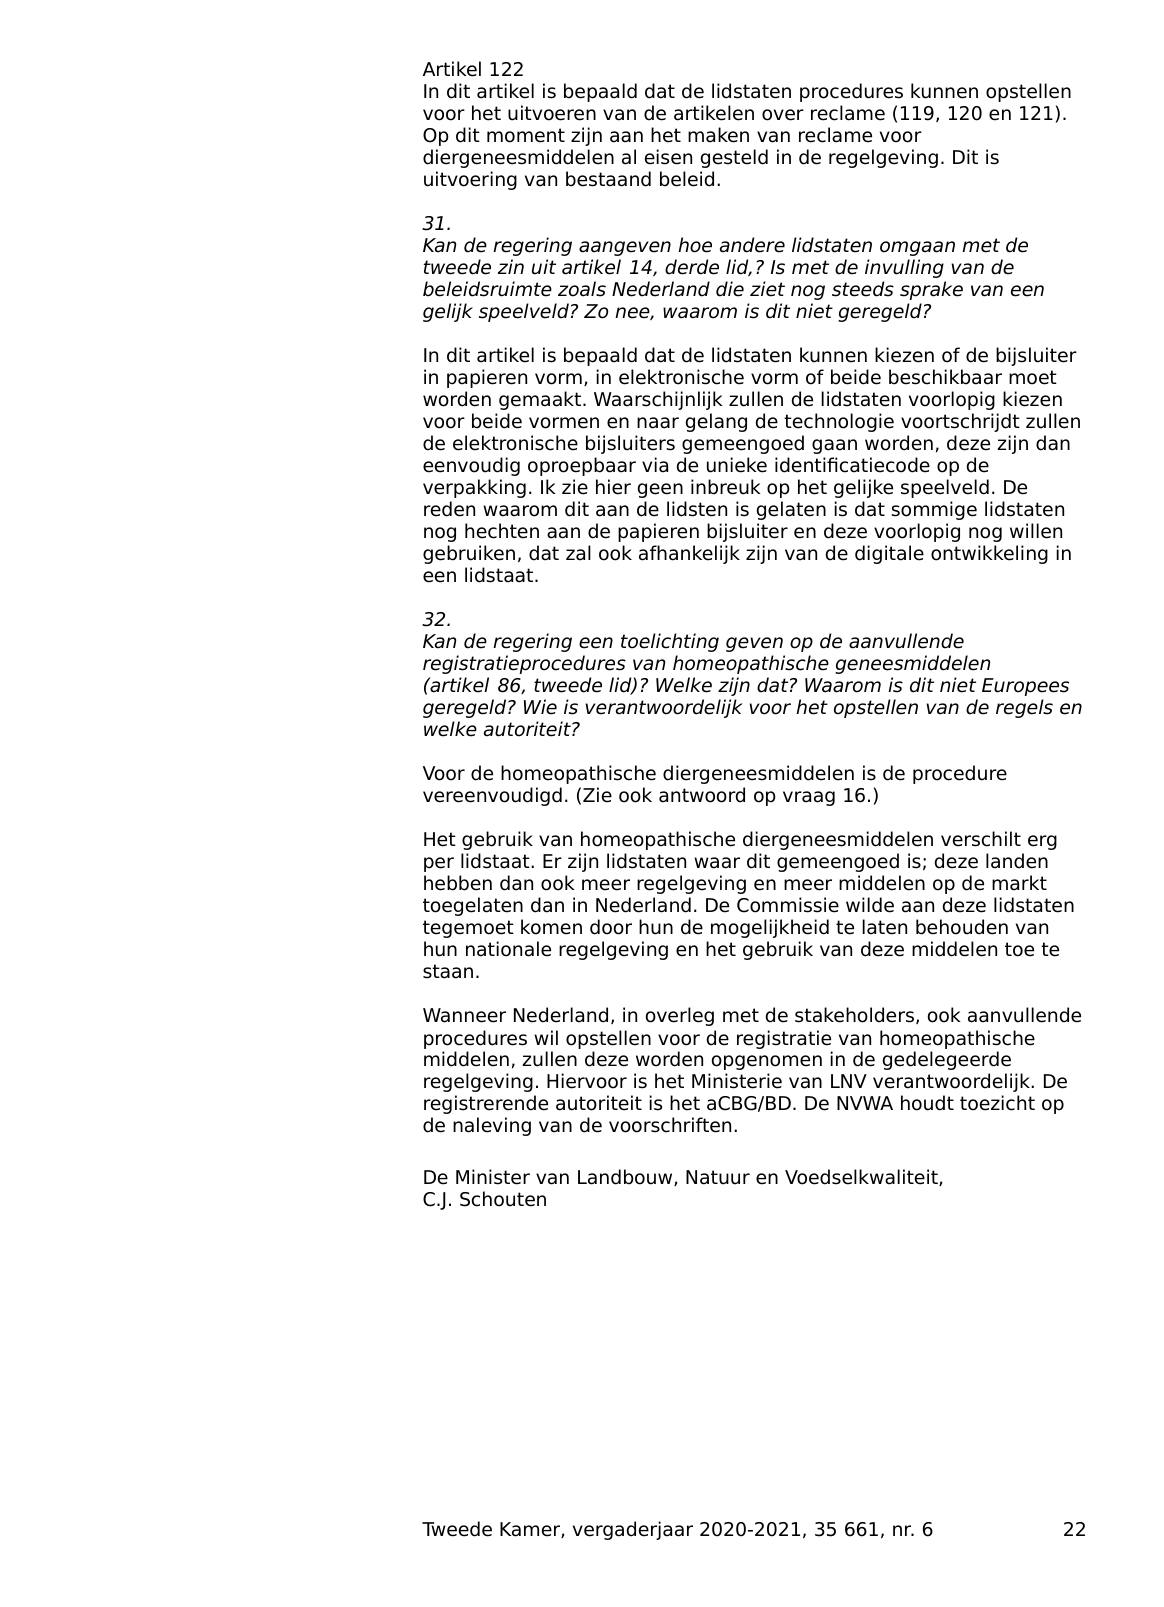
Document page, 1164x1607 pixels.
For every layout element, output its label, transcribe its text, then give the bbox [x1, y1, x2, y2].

text In dit artikel is bepaald dat de lidstaten procedures kunnen opstellen voor het uitvoeren van de artikelen over reclame (119, 120 en 121). [422, 81, 1087, 125]
text Kan de regering aangeven hoe andere lidstaten omgaan met de tweede zin uit artikel 14, derde lid,? Is met de invulling van de beleidsruimte zoals Nederland die ziet nog steeds sprake van een gelijk speelveld? Zo nee, waarom is dit niet geregeld? [422, 235, 1087, 323]
text Kan de regering een toelichting geven op de aanvullende registratieprocedures van homeopathische geneesmiddelen (artikel 86, tweede lid)? Welke zijn dat? Waarom is dit niet Europees geregeld? Wie is verantwoordelijk voor het opstellen van de regels en welke autoriteit? [422, 631, 1087, 741]
text De Minister van Landbouw, Natuur en Voedselkwaliteit, C.J. Schouten [422, 1167, 1087, 1211]
text Voor de homeopathische diergeneesmiddelen is de procedure vereenvoudigd. (Zie ook antwoord op vraag 16.) [422, 763, 1087, 807]
text Artikel 122 [422, 59, 1087, 81]
text In dit artikel is bepaald dat de lidstaten kunnen kiezen of de bijsluiter in papieren vorm, in elektronische vorm of beide beschikbaar moet worden gemaakt. Waarschijnlijk zullen de lidstaten voorlopig kiezen voor beide vormen en naar gelang de technologie voortschrijdt zullen de elektronische bijsluiters gemeengoed gaan worden, deze zijn dan eenvoudig oproepbaar via de unieke identificatiecode op de verpakking. Ik zie hier geen inbreuk op het gelijke speelveld. De reden waarom dit aan de lidsten is gelaten is dat sommige lidstaten nog hechten aan de papieren bijsluiter en deze voorlopig nog willen gebruiken, dat zal ook afhankelijk zijn van de digitale ontwikkeling in een lidstaat. [422, 345, 1087, 587]
text 31. [422, 213, 1087, 235]
text Op dit moment zijn aan het maken van reclame voor diergeneesmiddelen al eisen gesteld in de regelgeving. Dit is uitvoering van bestaand beleid. [422, 125, 1087, 191]
text 32. [422, 609, 1087, 631]
text Het gebruik van homeopathische diergeneesmiddelen verschilt erg per lidstaat. Er zijn lidstaten waar dit gemeengoed is; deze landen hebben dan ook meer regelgeving en meer middelen op de markt toegelaten dan in Nederland. De Commissie wilde aan deze lidstaten tegemoet komen door hun de mogelijkheid te laten behouden van hun nationale regelgeving en het gebruik van deze middelen toe te staan. [422, 829, 1087, 983]
text Wanneer Nederland, in overleg met de stakeholders, ook aanvullende procedures wil opstellen voor de registratie van homeopathische middelen, zullen deze worden opgenomen in de gedelegeerde regelgeving. Hiervoor is het Ministerie van LNV verantwoordelijk. De registrerende autoriteit is het aCBG/BD. De NVWA houdt toezicht op de naleving van de voorschriften. [422, 1005, 1087, 1137]
